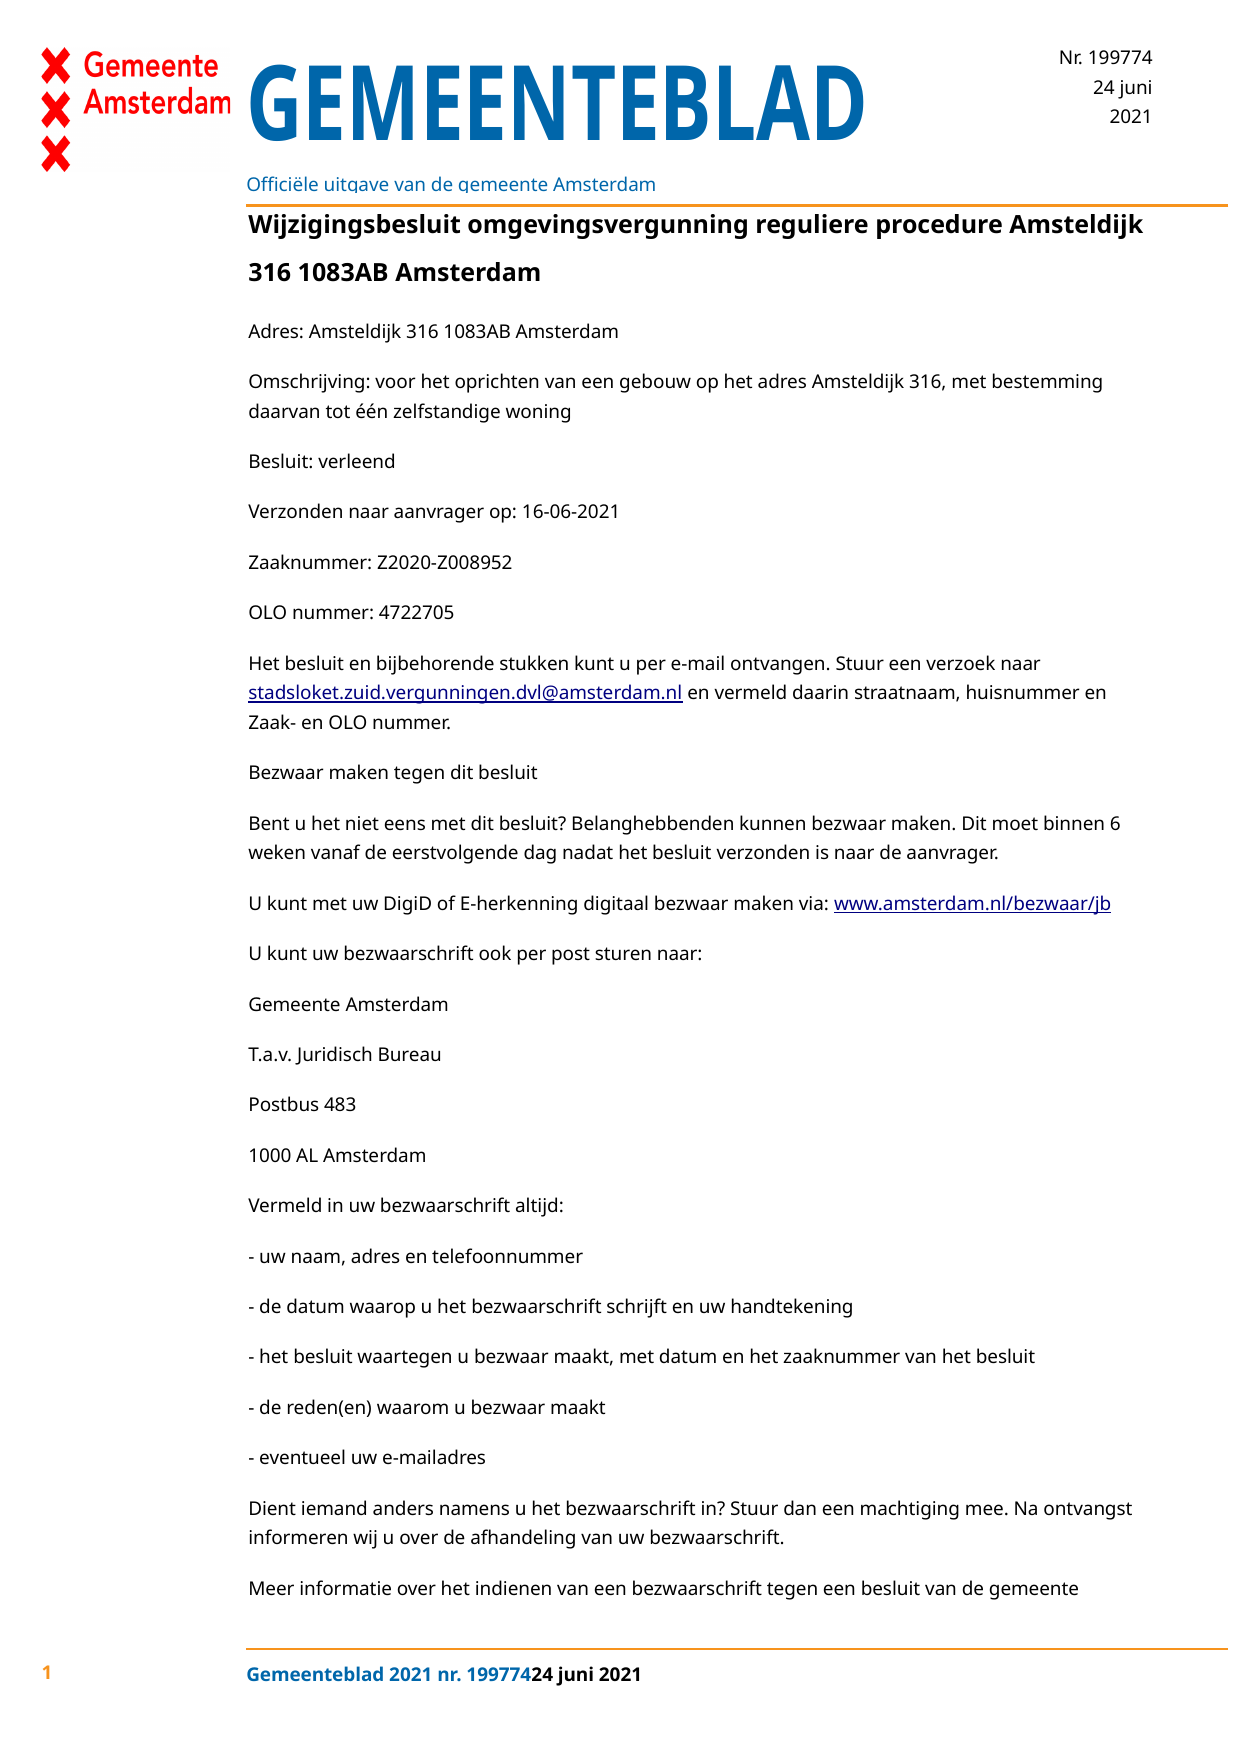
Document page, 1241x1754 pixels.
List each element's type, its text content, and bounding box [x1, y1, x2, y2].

text U kunt uw bezwaarschrift ook per post sturen naar: [248, 940, 1152, 966]
text Omschrijving: voor het oprichten van een gebouw op het adres Amsteldijk 316, met bestemming daarvan tot één zelfstandige woning [248, 368, 1152, 424]
text Vermeld in uw bezwaarschrift altijd: [248, 1192, 1152, 1218]
text Besluit: verleend [248, 448, 1152, 474]
text Gemeente Amsterdam [248, 991, 1152, 1017]
text Meer informatie over het indienen van een bezwaarschrift tegen een besluit van de gemeente [248, 1575, 1152, 1601]
text Postbus 483 [248, 1092, 1152, 1117]
text - de reden(en) waarom u bezwaar maakt [248, 1394, 1152, 1420]
text - het besluit waartegen u bezwaar maakt, met datum en het zaaknummer van het besluit [248, 1344, 1152, 1369]
text Dient iemand anders namens u het bezwaarschrift in? Stuur dan een machtiging mee. Na ontvangst informeren wij u over de afhandeling van uw bezwaarschrift. [248, 1495, 1152, 1550]
text T.a.v. Juridisch Bureau [248, 1041, 1152, 1067]
text Adres: Amsteldijk 316 1083AB Amsterdam [248, 318, 1152, 344]
text 1000 AL Amsterdam [248, 1142, 1152, 1168]
text - uw naam, adres en telefoonnummer [248, 1243, 1152, 1269]
text Wijzigingsbesluit omgevingsvergunning reguliere procedure Amsteldijk 316 1083AB Amsterdam [248, 207, 1152, 288]
text Zaaknummer: Z2020-Z008952 [248, 549, 1152, 575]
text - eventueel uw e-mailadres [248, 1444, 1152, 1470]
text U kunt met uw DigiD of E-herkenning digitaal bezwaar maken via: www.amsterdam.nl/bezwaar/jb [248, 890, 1152, 916]
text Bezwaar maken tegen dit besluit [248, 759, 1152, 785]
text Verzonden naar aanvrager op: 16-06-2021 [248, 499, 1152, 524]
text - de datum waarop u het bezwaarschrift schrijft en uw handtekening [248, 1293, 1152, 1319]
text OLO nummer: 4722705 [248, 599, 1152, 625]
text Het besluit en bijbehorende stukken kunt u per e-mail ontvangen. Stuur een verzoek naar stadsloket.zuid.vergunningen.dvl@amsterdam.nl en vermeld daarin straatnaam, huisnummer en Zaak- en OLO nummer. [248, 650, 1152, 735]
text Bent u het niet eens met dit besluit? Belanghebbenden kunnen bezwaar maken. Dit moet binnen 6 weken vanaf de eerstvolgende dag nadat het besluit verzonden is naar de aanvrager. [248, 810, 1152, 865]
picture [41, 47, 231, 172]
